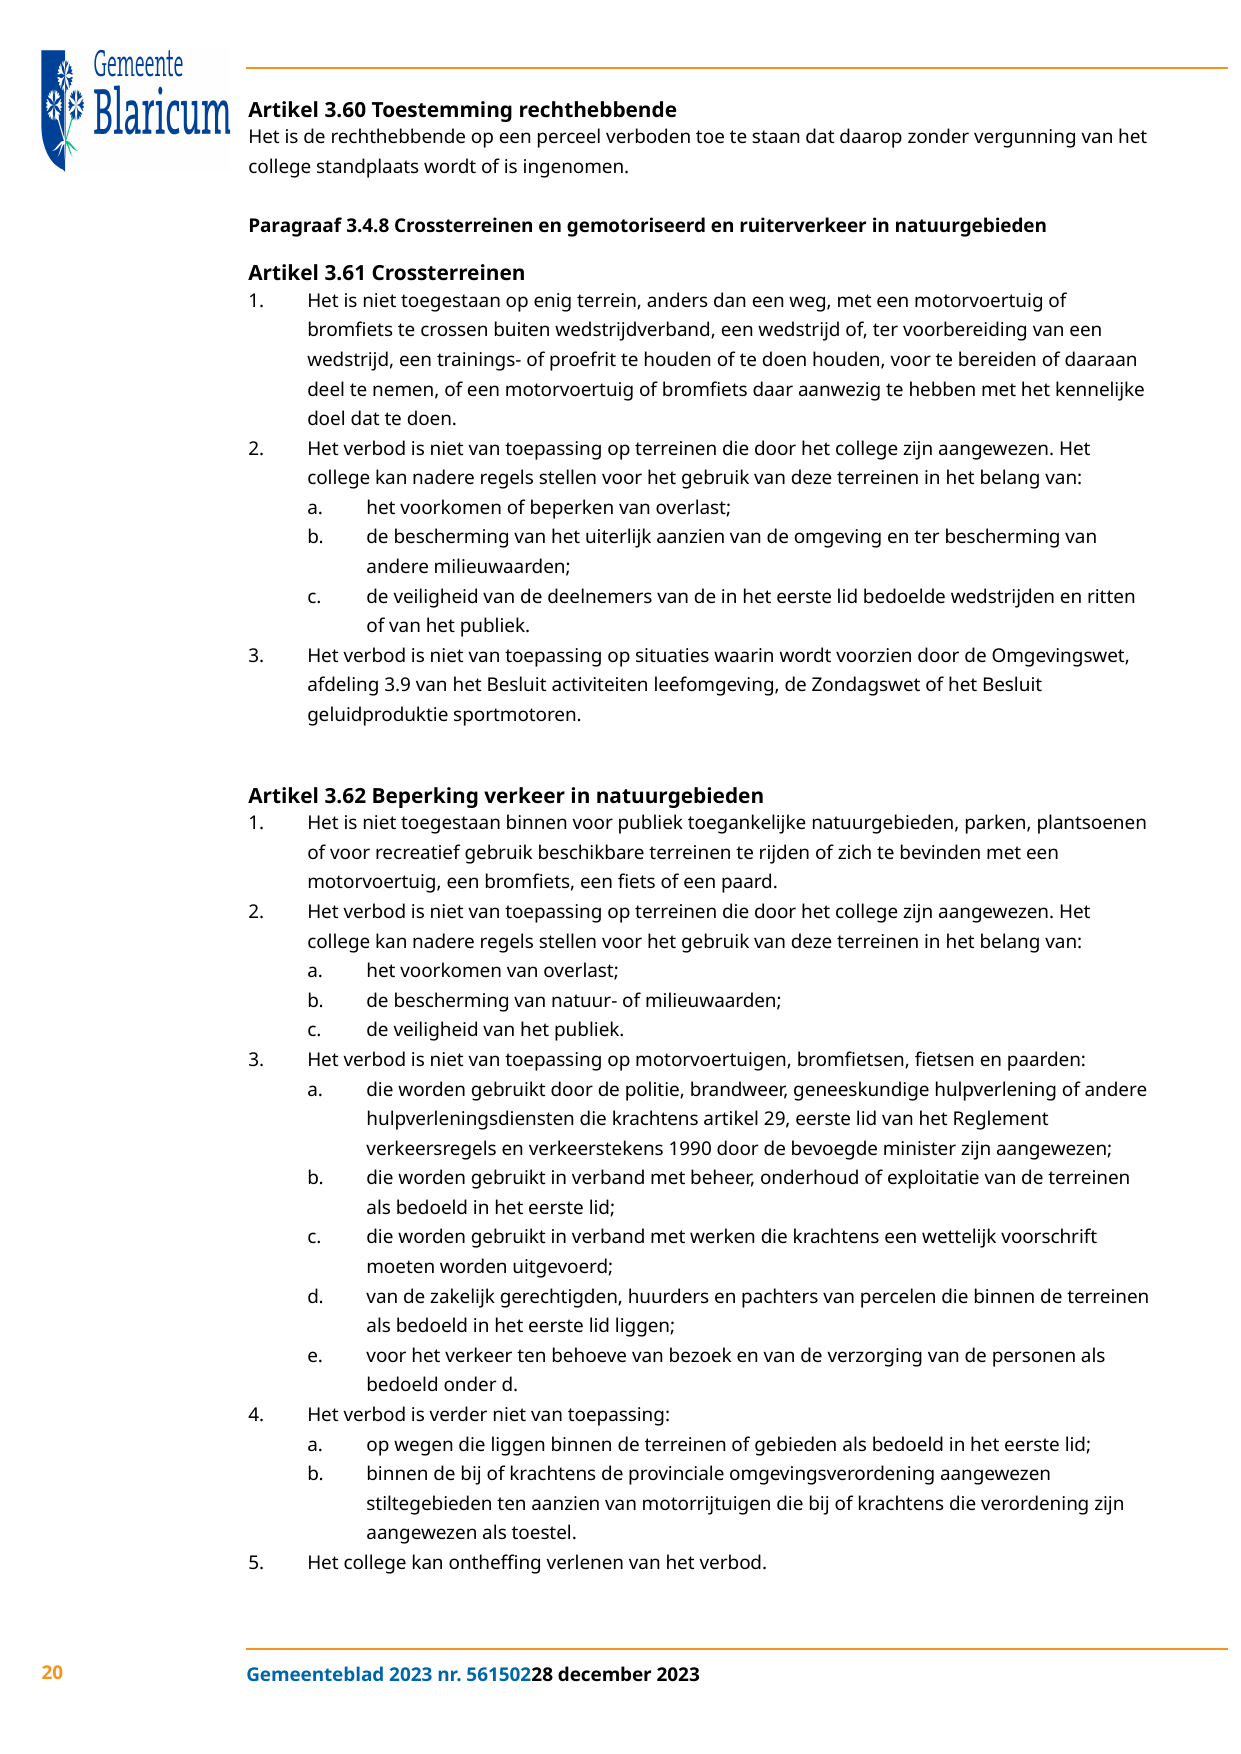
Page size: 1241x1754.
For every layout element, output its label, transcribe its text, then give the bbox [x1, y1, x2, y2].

list Het verbod is verder niet van toepassing: [248, 1401, 1152, 1427]
text Het is de rechthebbende op een perceel verboden toe te staan dat daarop zonder vergunning van het college standplaats wordt of is ingenomen. [248, 123, 1152, 178]
list Het verbod is niet van toepassing op terreinen die door het college zijn aangewezen. Het college kan nadere regels stellen voor het gebruik van deze terreinen in het belang van: [248, 435, 1152, 490]
list Het is niet toegestaan binnen voor publiek toegankelijke natuurgebieden, parken, plantsoenen of voor recreatief gebruik beschikbare terreinen te rijden of zich te bevinden met een motorvoertuig, een bromfiets, een fiets of een paard. [248, 809, 1152, 894]
list de veiligheid van de deelnemers van de in het eerste lid bedoelde wedstrijden en ritten of van het publiek. [307, 583, 1152, 638]
list binnen de bij of krachtens de provinciale omgevingsverordening aangewezen stiltegebieden ten aanzien van motorrijtuigen die bij of krachtens die verordening zijn aangewezen als toestel. [307, 1460, 1152, 1545]
list voor het verkeer ten behoeve van bezoek en van de verzorging van de personen als bedoeld onder d. [307, 1342, 1152, 1397]
list Het verbod is niet van toepassing op motorvoertuigen, bromfietsen, fietsen en paarden: [248, 1046, 1152, 1072]
list Het college kan ontheffing verlenen van het verbod. [248, 1549, 1152, 1575]
list Het is niet toegestaan op enig terrein, anders dan een weg, met een motorvoertuig of bromfiets te crossen buiten wedstrijdverband, een wedstrijd of, ter voorbereiding van een wedstrijd, een trainings- of proefrit te houden of te doen houden, voor te bereiden of daaraan deel te nemen, of een motorvoertuig of bromfiets daar aanwezig te hebben met het kennelijke doel dat te doen. [248, 287, 1152, 431]
list de veiligheid van het publiek. [307, 1017, 1152, 1042]
text Artikel 3.61 Crossterreinen [248, 258, 1152, 287]
list die worden gebruikt door de politie, brandweer, geneeskundige hulpverlening of andere hulpverleningsdiensten die krachtens artikel 29, eerste lid van het Reglement verkeersregels en verkeerstekens 1990 door de bevoegde minister zijn aangewezen; [307, 1076, 1152, 1161]
list op wegen die liggen binnen de terreinen of gebieden als bedoeld in het eerste lid; [307, 1431, 1152, 1457]
picture [41, 47, 231, 172]
text Artikel 3.62 Beperking verkeer in natuurgebieden [248, 781, 1152, 809]
list Het verbod is niet van toepassing op terreinen die door het college zijn aangewezen. Het college kan nadere regels stellen voor het gebruik van deze terreinen in het belang van: [248, 898, 1152, 954]
text Artikel 3.60 Toestemming rechthebbende [248, 95, 1152, 123]
list de bescherming van het uiterlijk aanzien van de omgeving en ter bescherming van andere milieuwaarden; [307, 524, 1152, 579]
list Het verbod is niet van toepassing op situaties waarin wordt voorzien door de Omgevingswet, afdeling 3.9 van het Besluit activiteiten leefomgeving, de Zondagswet of het Besluit geluidproduktie sportmotoren. [248, 642, 1152, 727]
list de bescherming van natuur- of milieuwaarden; [307, 987, 1152, 1013]
list die worden gebruikt in verband met beheer, onderhoud of exploitatie van de terreinen als bedoeld in het eerste lid; [307, 1164, 1152, 1220]
list die worden gebruikt in verband met werken die krachtens een wettelijk voorschrift moeten worden uitgevoerd; [307, 1224, 1152, 1279]
list het voorkomen van overlast; [307, 957, 1152, 983]
text Paragraaf 3.4.8 Crossterreinen en gemotoriseerd en ruiterverkeer in natuurgebieden [248, 212, 1152, 238]
list van de zakelijk gerechtigden, huurders en pachters van percelen die binnen de terreinen als bedoeld in het eerste lid liggen; [307, 1283, 1152, 1338]
list het voorkomen of beperken van overlast; [307, 494, 1152, 520]
